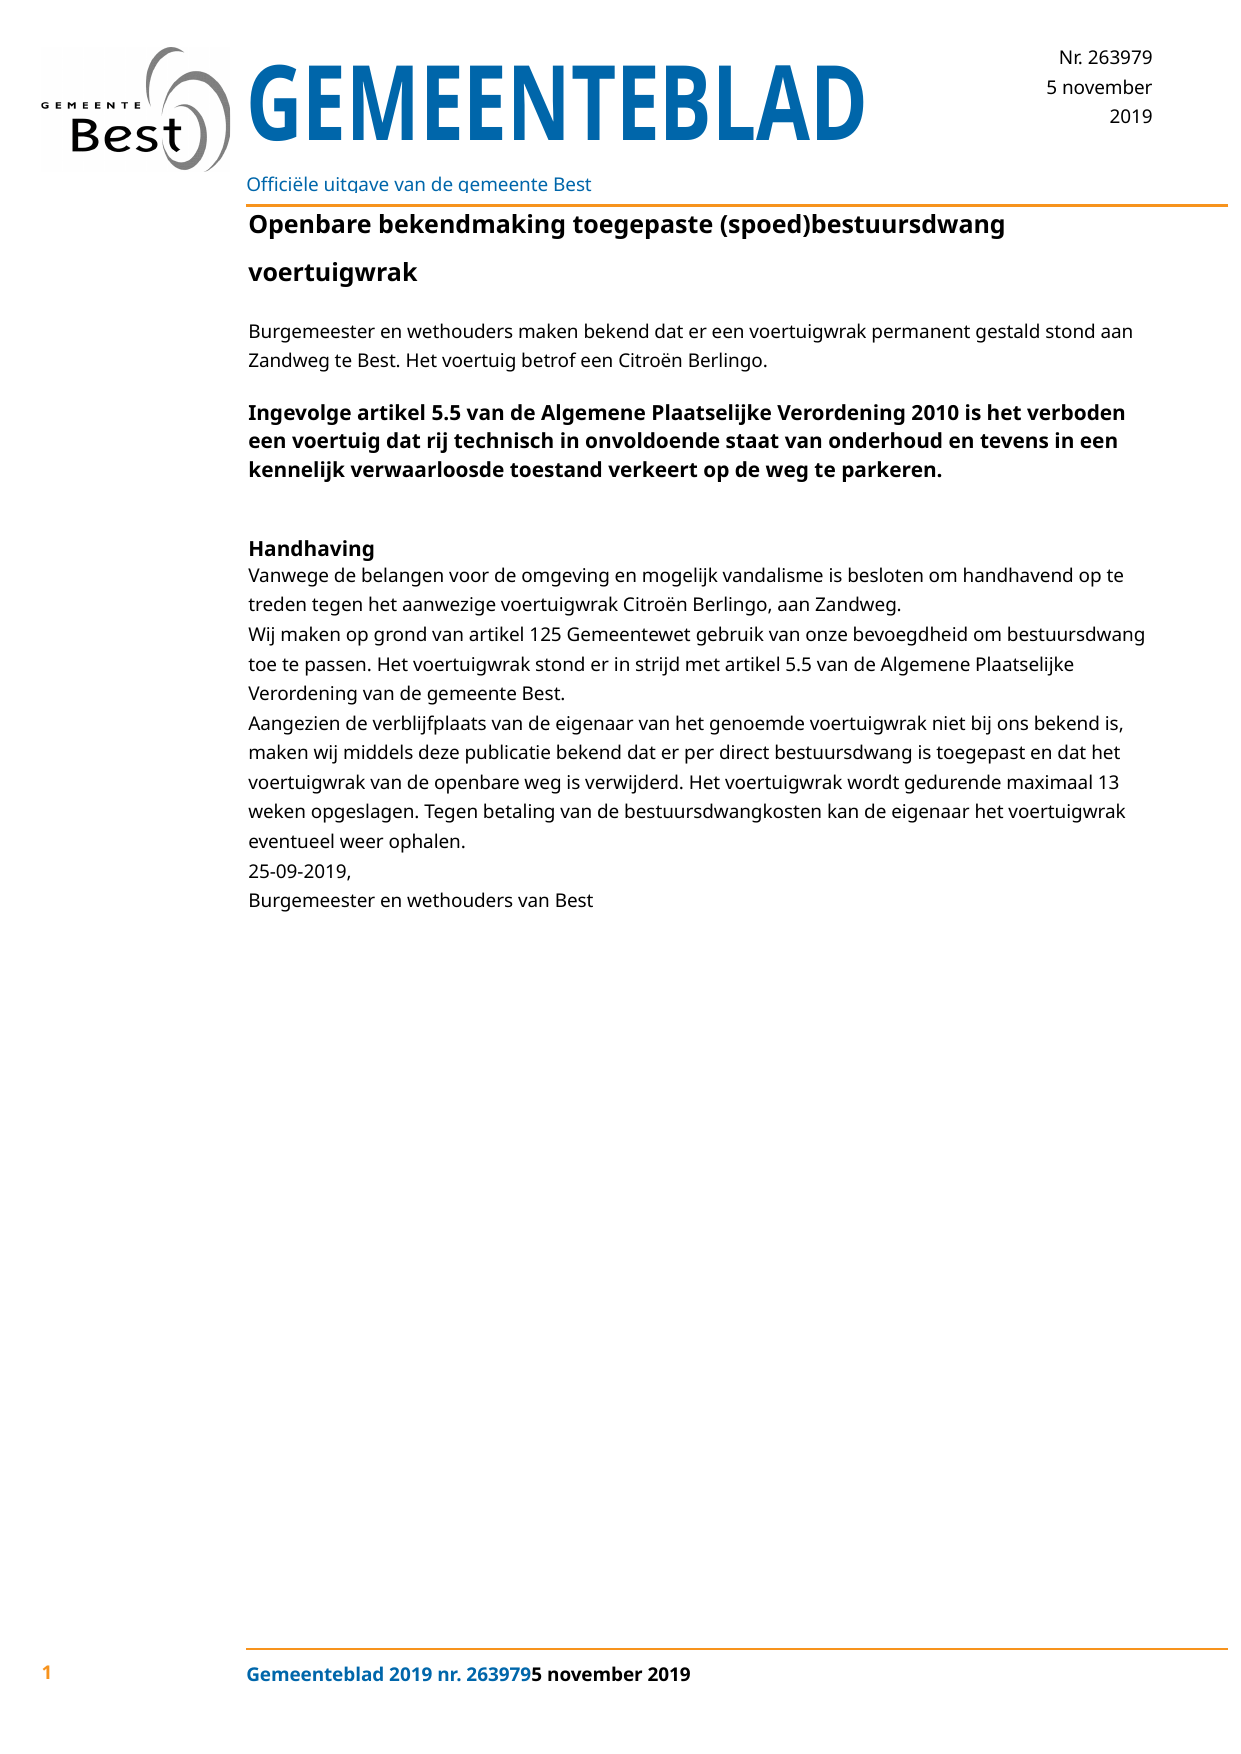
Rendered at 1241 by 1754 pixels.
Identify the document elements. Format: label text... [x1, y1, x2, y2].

picture [41, 47, 231, 172]
text Handhaving [248, 534, 1152, 562]
text Aangezien de verblijfplaats van de eigenaar van het genoemde voertuigwrak niet bij ons bekend is, maken wij middels deze publicatie bekend dat er per direct bestuursdwang is toegepast en dat het voertuigwrak van de openbare weg is verwijderd. Het voertuigwrak wordt gedurende maximaal 13 weken opgeslagen. Tegen betaling van de bestuursdwangkosten kan de eigenaar het voertuigwrak eventueel weer ophalen. [248, 710, 1152, 854]
text Burgemeester en wethouders maken bekend dat er een voertuigwrak permanent gestald stond aan Zandweg te Best. Het voertuig betrof een Citroën Berlingo. [248, 318, 1152, 373]
text Wij maken op grond van artikel 125 Gemeentewet gebruik van onze bevoegdheid om bestuursdwang toe te passen. Het voertuigwrak stond er in strijd met artikel 5.5 van de Algemene Plaatselijke Verordening van de gemeente Best. [248, 621, 1152, 706]
text 25-09-2019, [248, 858, 1152, 884]
text Openbare bekendmaking toegepaste (spoed)bestuursdwang voertuigwrak [248, 207, 1152, 288]
text Vanwege de belangen voor de omgeving en mogelijk vandalisme is besloten om handhavend op te treden tegen het aanwezige voertuigwrak Citroën Berlingo, aan Zandweg. [248, 562, 1152, 617]
text Burgemeester en wethouders van Best [248, 887, 1152, 913]
text Ingevolge artikel 5.5 van de Algemene Plaatselijke Verordening 2010 is het verboden een voertuig dat rij technisch in onvoldoende staat van onderhoud en tevens in een kennelijk verwaarloosde toestand verkeert op de weg te parkeren. [248, 398, 1152, 483]
